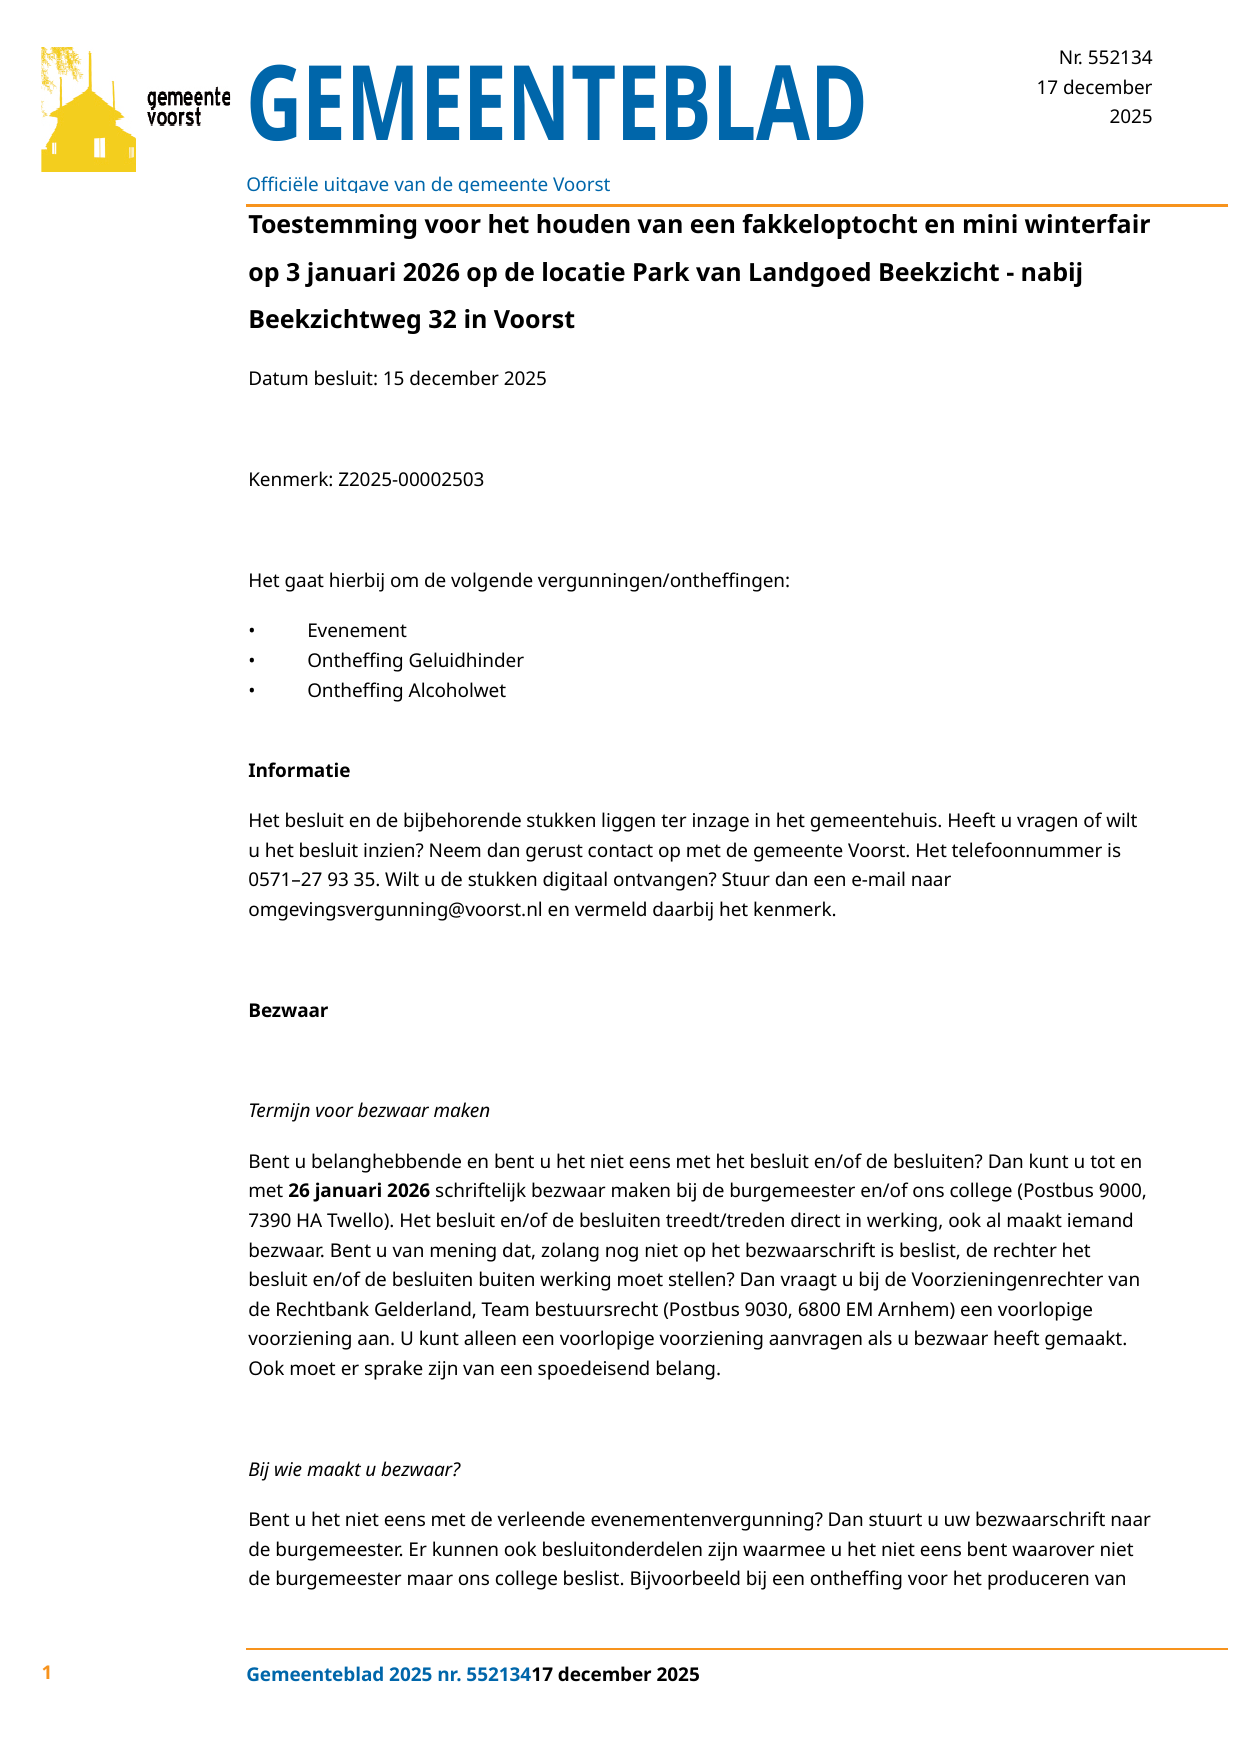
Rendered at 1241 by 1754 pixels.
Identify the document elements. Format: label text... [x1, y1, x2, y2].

text Toestemming voor het houden van een fakkeloptocht en mini winterfair op 3 januari 2026 op de locatie Park van Landgoed Beekzicht - nabij Beekzichtweg 32 in Voorst [248, 207, 1152, 336]
list Evenement [248, 618, 1152, 643]
text Bent u het niet eens met de verleende evenementenvergunning? Dan stuurt u uw bezwaarschrift naar de burgemeester. Er kunnen ook besluitonderdelen zijn waarmee u het niet eens bent waarover niet de burgemeester maar ons college beslist. Bijvoorbeeld bij een ontheffing voor het produceren van [248, 1506, 1152, 1591]
text Kenmerk: Z2025-00002503 [248, 466, 1152, 492]
list Ontheffing Alcoholwet [248, 677, 1152, 702]
text Bent u belanghebbende en bent u het niet eens met het besluit en/of de besluiten? Dan kunt u tot en met 26 januari 2026 schriftelijk bezwaar maken bij de burgemeester en/of ons college (Postbus 9000, 7390 HA Twello). Het besluit en/of de besluiten treedt/treden direct in werking, ook al maakt iemand bezwaar. Bent u van mening dat, zolang nog niet op het bezwaarschrift is beslist, de rechter het besluit en/of de besluiten buiten werking moet stellen? Dan vraagt u bij de Voorzieningenrechter van de Rechtbank Gelderland, Team bestuursrecht (Postbus 9030, 6800 EM Arnhem) een voorlopige voorziening aan. U kunt alleen een voorlopige voorziening aanvragen als u bezwaar heeft gemaakt. Ook moet er sprake zijn van een spoedeisend belang. [248, 1148, 1152, 1381]
picture [41, 47, 231, 172]
text Termijn voor bezwaar maken [248, 1098, 1152, 1123]
text Datum besluit: 15 december 2025 [248, 366, 1152, 391]
text Het besluit en de bijbehorende stukken liggen ter inzage in het gemeentehuis. Heeft u vragen of wilt u het besluit inzien? Neem dan gerust contact op met de gemeente Voorst. Het telefoonnummer is 0571–27 93 35. Wilt u de stukken digitaal ontvangen? Stuur dan een e-mail naar omgevingsvergunning@voorst.nl en vermeld daarbij het kenmerk. [248, 807, 1152, 922]
text Bezwaar [248, 997, 1152, 1022]
text Bij wie maakt u bezwaar? [248, 1456, 1152, 1482]
text Informatie [248, 757, 1152, 782]
text Het gaat hierbij om de volgende vergunningen/ontheffingen: [248, 567, 1152, 593]
list Ontheffing Geluidhinder [248, 647, 1152, 673]
